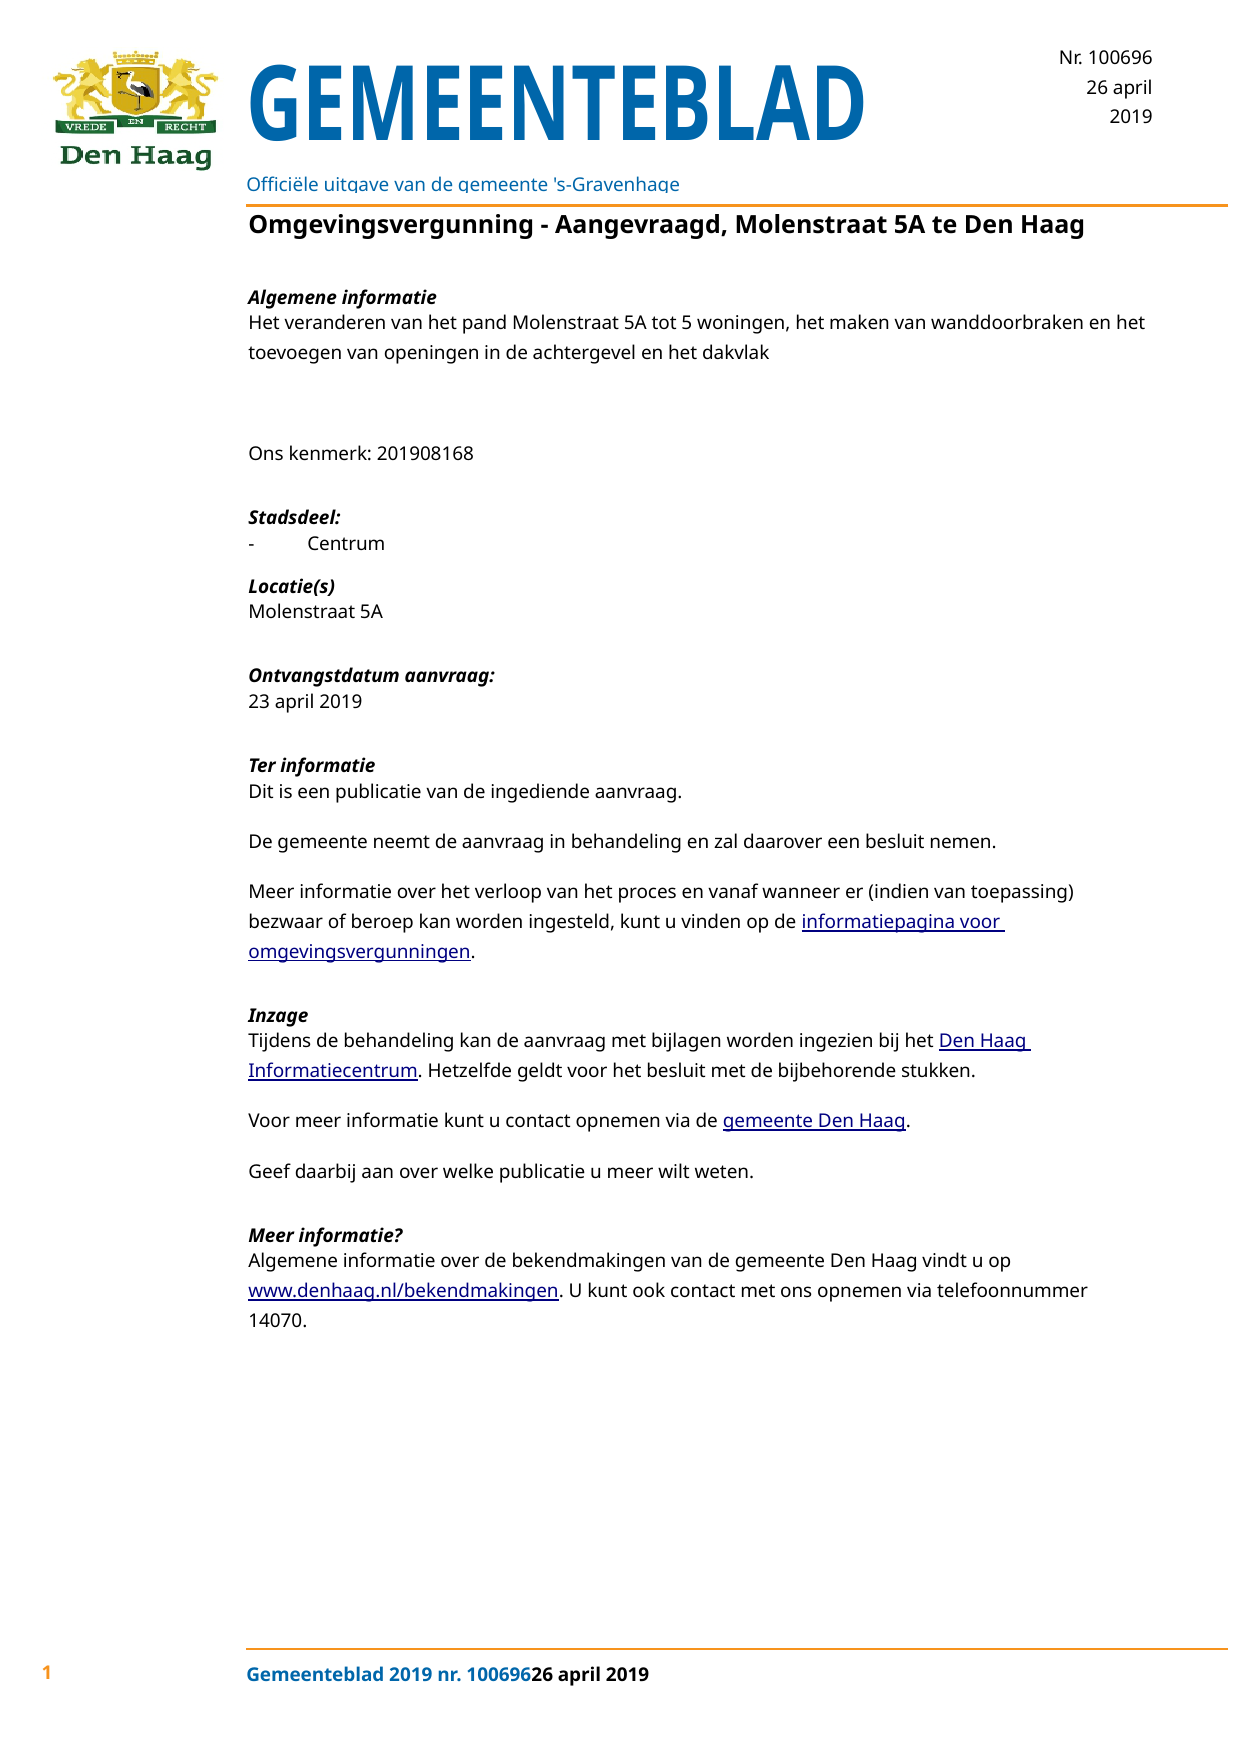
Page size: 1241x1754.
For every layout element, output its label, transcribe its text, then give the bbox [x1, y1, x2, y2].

text Locatie(s) [248, 573, 1152, 598]
text Dit is een publicatie van de ingediende aanvraag. [248, 778, 1152, 804]
text Tijdens de behandeling kan de aanvraag met bijlagen worden ingezien bij het Den Haag Informatiecentrum. Hetzelfde geldt voor het besluit met de bijbehorende stukken. [248, 1028, 1152, 1083]
text Algemene informatie over de bekendmakingen van de gemeente Den Haag vindt u op www.denhaag.nl/bekendmakingen. U kunt ook contact met ons opnemen via telefoonnummer 14070. [248, 1248, 1152, 1333]
picture [41, 47, 231, 172]
text Molenstraat 5A [248, 598, 1152, 624]
text Geef daarbij aan over welke publicatie u meer wilt weten. [248, 1158, 1152, 1184]
text Meer informatie over het verloop van het proces en vanaf wanneer er (indien van toepassing) bezwaar of beroep kan worden ingesteld, kunt u vinden op de informatiepagina voor omgevingsvergunningen. [248, 879, 1152, 964]
text Omgevingsvergunning - Aangevraagd, Molenstraat 5A te Den Haag [248, 207, 1152, 241]
text Het veranderen van het pand Molenstraat 5A tot 5 woningen, het maken van wanddoorbraken en het toevoegen van openingen in de achtergevel en het dakvlak [248, 309, 1152, 365]
text Ontvangstdatum aanvraag: [248, 662, 1152, 688]
text Algemene informatie [248, 284, 1152, 309]
text 23 april 2019 [248, 688, 1152, 714]
text Stadsdeel: [248, 504, 1152, 530]
text Meer informatie? [248, 1222, 1152, 1248]
text Voor meer informatie kunt u contact opnemen via de gemeente Den Haag. [248, 1108, 1152, 1133]
text Ter informatie [248, 752, 1152, 778]
list Centrum [248, 530, 1152, 555]
text Ons kenmerk: 201908168 [248, 440, 1152, 466]
text De gemeente neemt de aanvraag in behandeling en zal daarover een besluit nemen. [248, 828, 1152, 854]
text Inzage [248, 1002, 1152, 1028]
